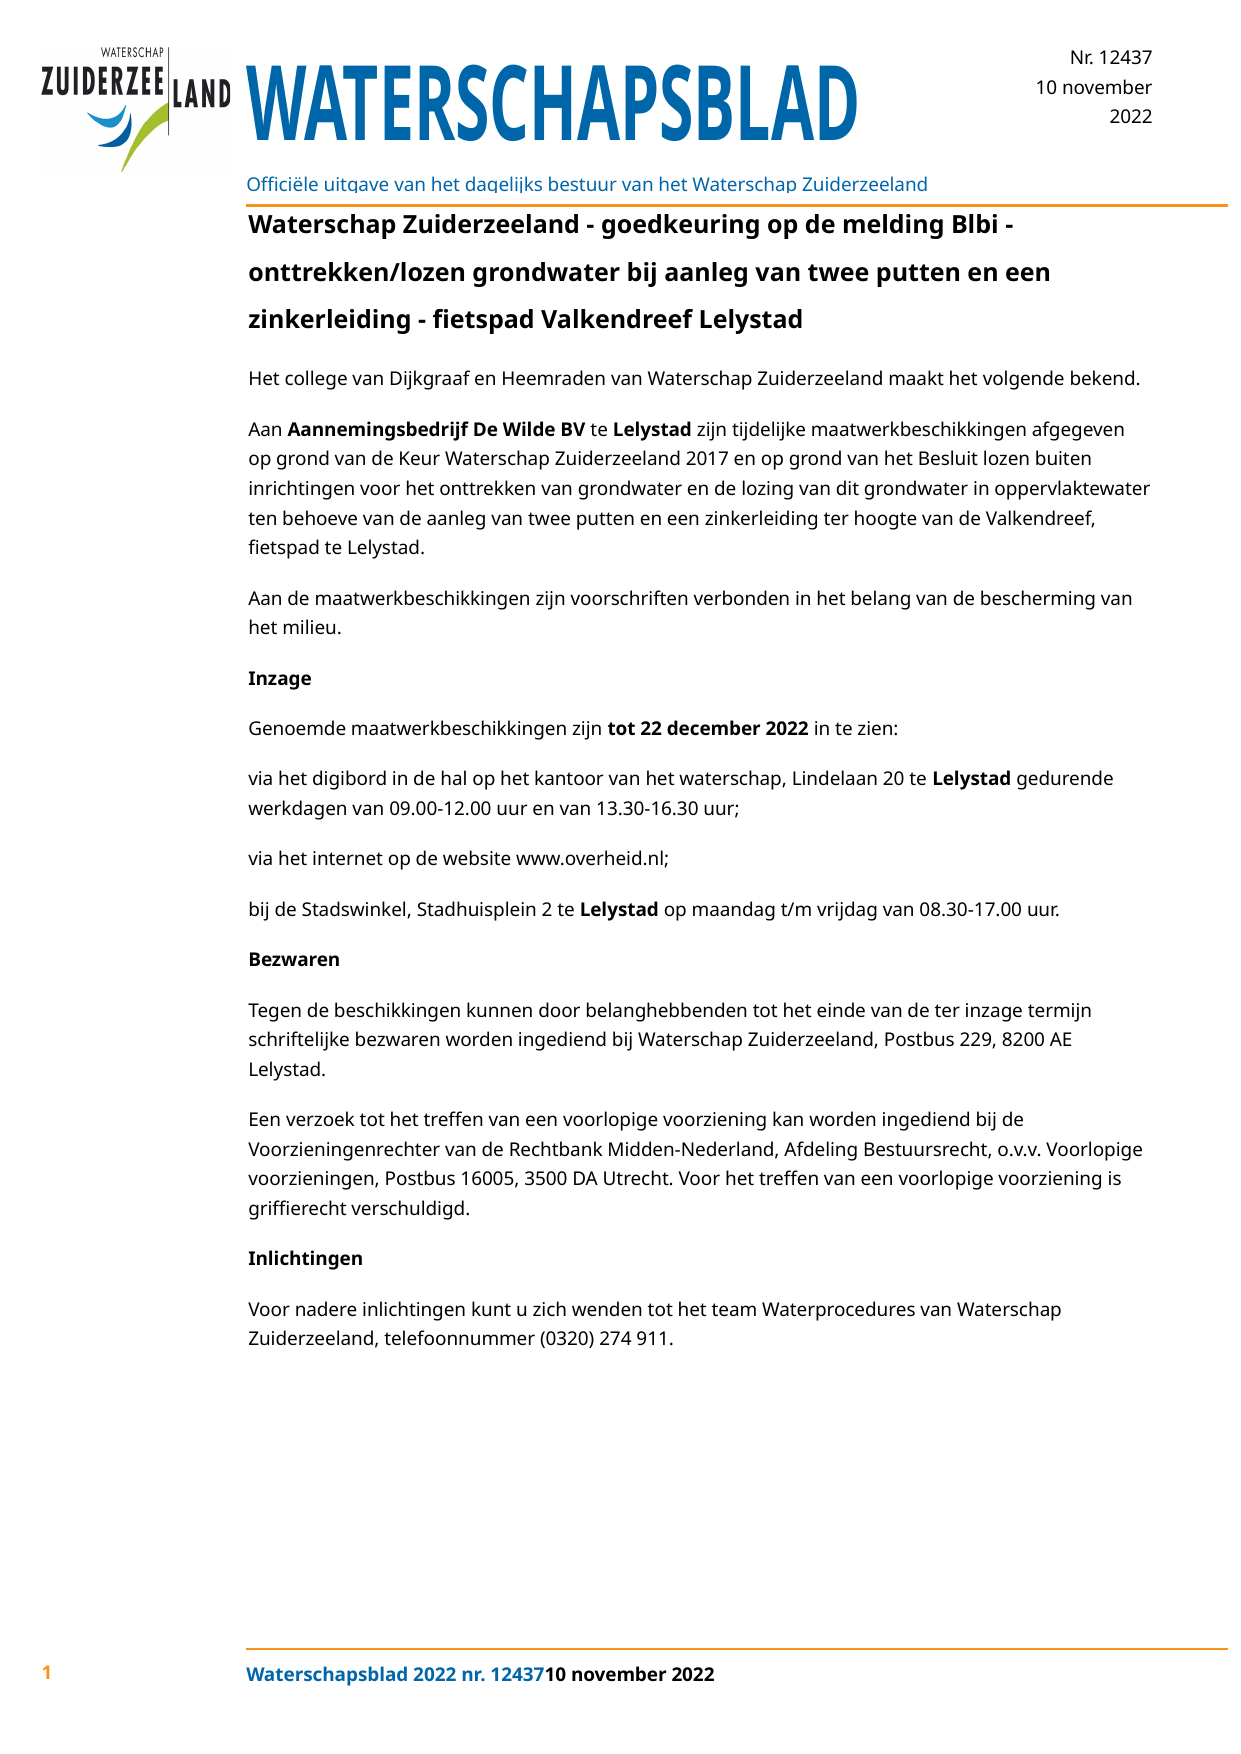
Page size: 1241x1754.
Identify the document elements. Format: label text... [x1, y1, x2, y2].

text Voor nadere inlichtingen kunt u zich wenden tot het team Waterprocedures van Waterschap Zuiderzeeland, telefoonnummer (0320) 274 911. [248, 1296, 1152, 1351]
text bij de Stadswinkel, Stadhuisplein 2 te Lelystad op maandag t/m vrijdag van 08.30‑17.00 uur. [248, 896, 1152, 922]
text Inzage [248, 665, 1152, 690]
text Een verzoek tot het treffen van een voorlopige voorziening kan worden ingediend bij de Voorzieningenrechter van de Rechtbank Midden-Nederland, Afdeling Bestuursrecht, o.v.v. Voorlopige voorzieningen, Postbus 16005, 3500 DA Utrecht. Voor het treffen van een voorlopige voorziening is griffierecht verschuldigd. [248, 1106, 1152, 1221]
text Waterschap Zuiderzeeland - goedkeuring op de melding Blbi - onttrekken/lozen grondwater bij aanleg van twee putten en een zinkerleiding - fietspad Valkendreef Lelystad [248, 207, 1152, 336]
text Bezwaren [248, 946, 1152, 972]
picture [41, 47, 231, 172]
text via het digibord in de hal op het kantoor van het waterschap, Lindelaan 20 te Lelystad gedurende werkdagen van 09.00-12.00 uur en van 13.30-16.30 uur; [248, 766, 1152, 821]
text Tegen de beschikkingen kunnen door belanghebbenden tot het einde van de ter inzage termijn schriftelijke bezwaren worden ingediend bij Waterschap Zuiderzeeland, Postbus 229, 8200 AE Lelystad. [248, 997, 1152, 1082]
text Aan de maatwerkbeschikkingen zijn voorschriften verbonden in het belang van de bescherming van het milieu. [248, 585, 1152, 640]
text Genoemde maatwerkbeschikkingen zijn tot 22 december 2022 in te zien: [248, 715, 1152, 741]
text Inlichtingen [248, 1246, 1152, 1271]
text Aan Aannemingsbedrijf De Wilde BV te Lelystad zijn tijdelijke maatwerkbeschikkingen afgegeven op grond van de Keur Waterschap Zuiderzeeland 2017 en op grond van het Besluit lozen buiten inrichtingen voor het onttrekken van grondwater en de lozing van dit grondwater in oppervlaktewater ten behoeve van de aanleg van twee putten en een zinkerleiding ter hoogte van de Valkendreef, fietspad te Lelystad. [248, 416, 1152, 560]
text Het college van Dijkgraaf en Heemraden van Waterschap Zuiderzeeland maakt het volgende bekend. [248, 366, 1152, 391]
text via het internet op de website www.overheid.nl; [248, 846, 1152, 871]
